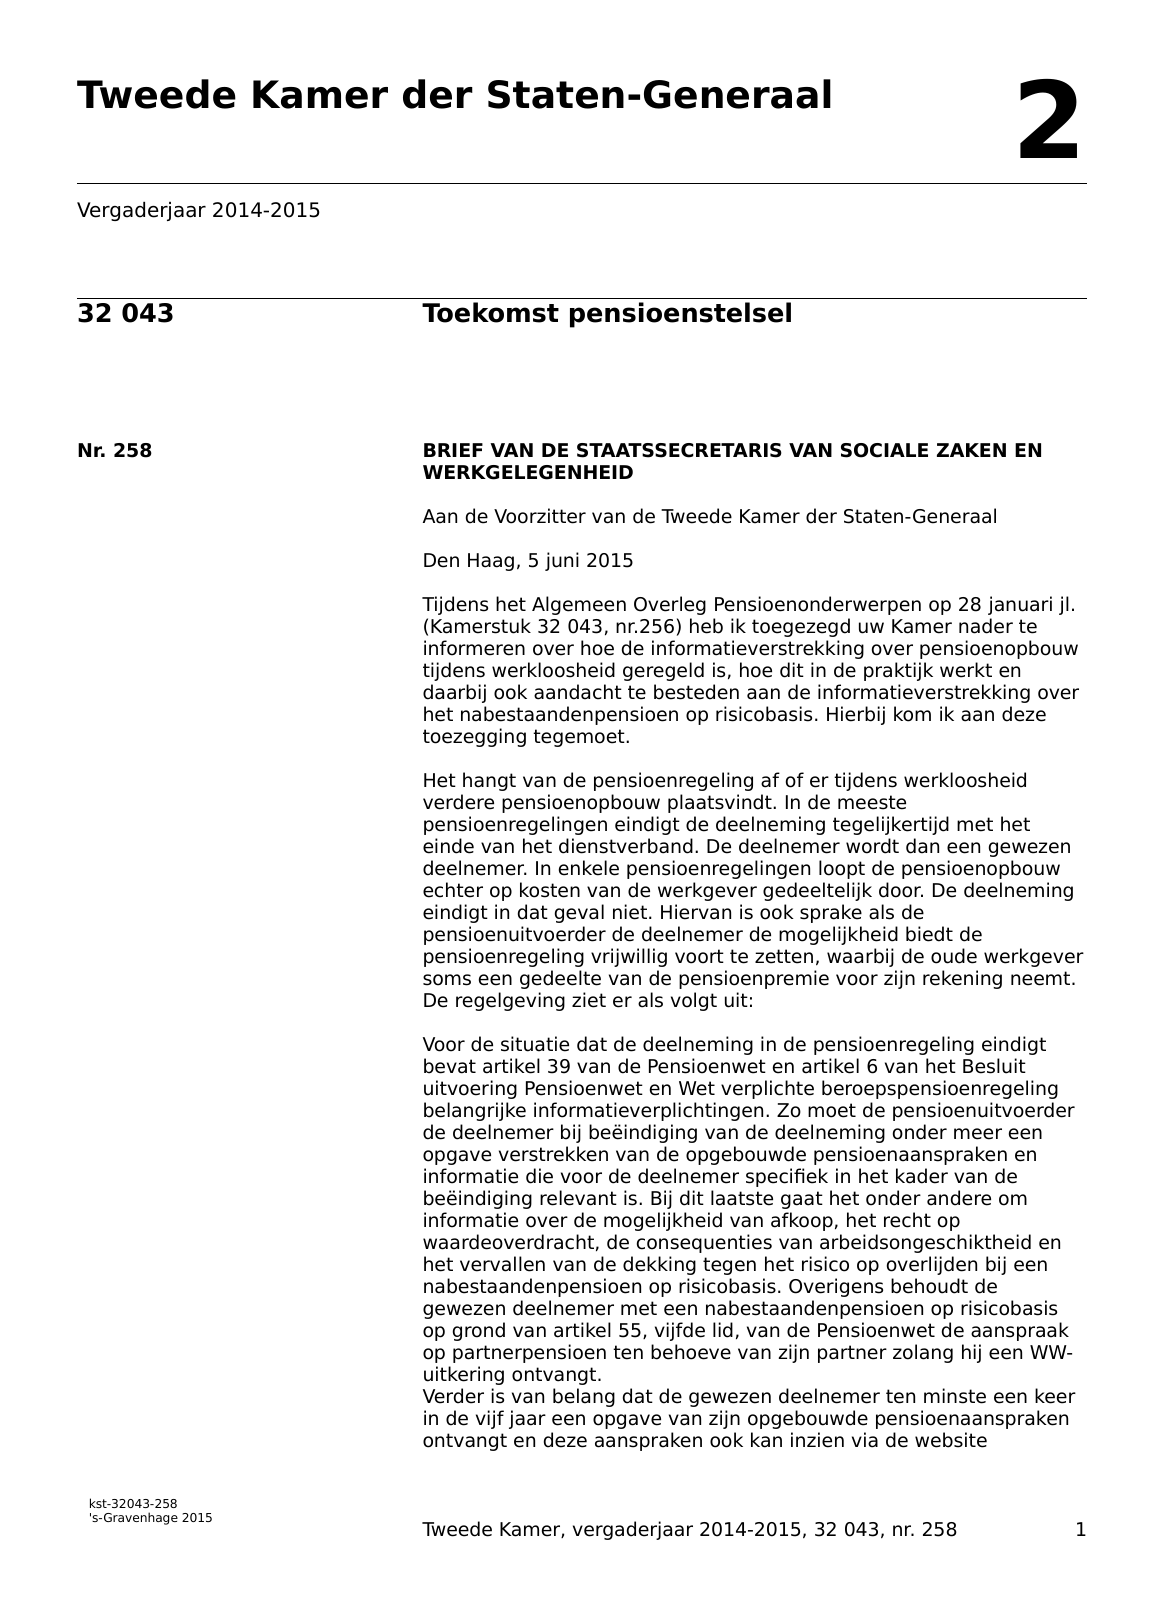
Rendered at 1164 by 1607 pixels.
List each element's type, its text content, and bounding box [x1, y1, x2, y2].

text kst-32043-258 [88, 1497, 323, 1511]
text Het hangt van de pensioenregeling af of er tijdens werkloosheid verdere pensioenopbouw plaatsvindt. In de meeste pensioenregelingen eindigt de deelneming tegelijkertijd met het einde van het dienstverband. De deelnemer wordt dan een gewezen deelnemer. In enkele pensioenregelingen loopt de pensioenopbouw echter op kosten van de werkgever gedeeltelijk door. De deelneming eindigt in dat geval niet. Hiervan is ook sprake als de pensioenuitvoerder de deelnemer de mogelijkheid biedt de pensioenregeling vrijwillig voort te zetten, waarbij de oude werkgever soms een gedeelte van de pensioenpremie voor zijn rekening neemt. De regelgeving ziet er als volgt uit: [422, 770, 1087, 1012]
text Verder is van belang dat de gewezen deelnemer ten minste een keer in de vijf jaar een opgave van zijn opgebouwde pensioenaanspraken ontvangt en deze aanspraken ook kan inzien via de website [422, 1386, 1087, 1452]
subtitle Nr. 258 BRIEF VAN DE STAATSSECRETARIS VAN SOCIALE ZAKEN EN WERKGELEGENHEID [77, 440, 1087, 484]
text 's-Gravenhage 2015 [88, 1511, 323, 1525]
text Aan de Voorzitter van de Tweede Kamer der Staten-Generaal [422, 506, 1087, 528]
table_cell Vergaderjaar 2014-2015 [77, 184, 1087, 298]
subtitle 32 043 Toekomst pensioenstelsel [77, 299, 1087, 329]
table_header 2 [886, 59, 1087, 183]
table_header Tweede Kamer der Staten-Generaal [77, 59, 886, 183]
text Voor de situatie dat de deelneming in de pensioenregeling eindigt bevat artikel 39 van de Pensioenwet en artikel 6 van het Besluit uitvoering Pensioenwet en Wet verplichte beroepspensioenregeling belangrijke informatieverplichtingen. Zo moet de pensioenuitvoerder de deelnemer bij beëindiging van de deelneming onder meer een opgave verstrekken van de opgebouwde pensioenaanspraken en informatie die voor de deelnemer specifiek in het kader van de beëindiging relevant is. Bij dit laatste gaat het onder andere om informatie over de mogelijkheid van afkoop, het recht op waardeoverdracht, de consequenties van arbeidsongeschiktheid en het vervallen van de dekking tegen het risico op overlijden bij een nabestaandenpensioen op risicobasis. Overigens behoudt de gewezen deelnemer met een nabestaandenpensioen op risicobasis op grond van artikel 55, vijfde lid, van de Pensioenwet de aanspraak op partnerpensioen ten behoeve van zijn partner zolang hij een WW-uitkering ontvangt. [422, 1034, 1087, 1386]
text Tijdens het Algemeen Overleg Pensioenonderwerpen op 28 januari jl. (Kamerstuk 32 043, nr.256) heb ik toegezegd uw Kamer nader te informeren over hoe de informatieverstrekking over pensioenopbouw tijdens werkloosheid geregeld is, hoe dit in de praktijk werkt en daarbij ook aandacht te besteden aan de informatieverstrekking over het nabestaandenpensioen op risicobasis. Hierbij kom ik aan deze toezegging tegemoet. [422, 594, 1087, 748]
text Den Haag, 5 juni 2015 [422, 550, 1087, 572]
